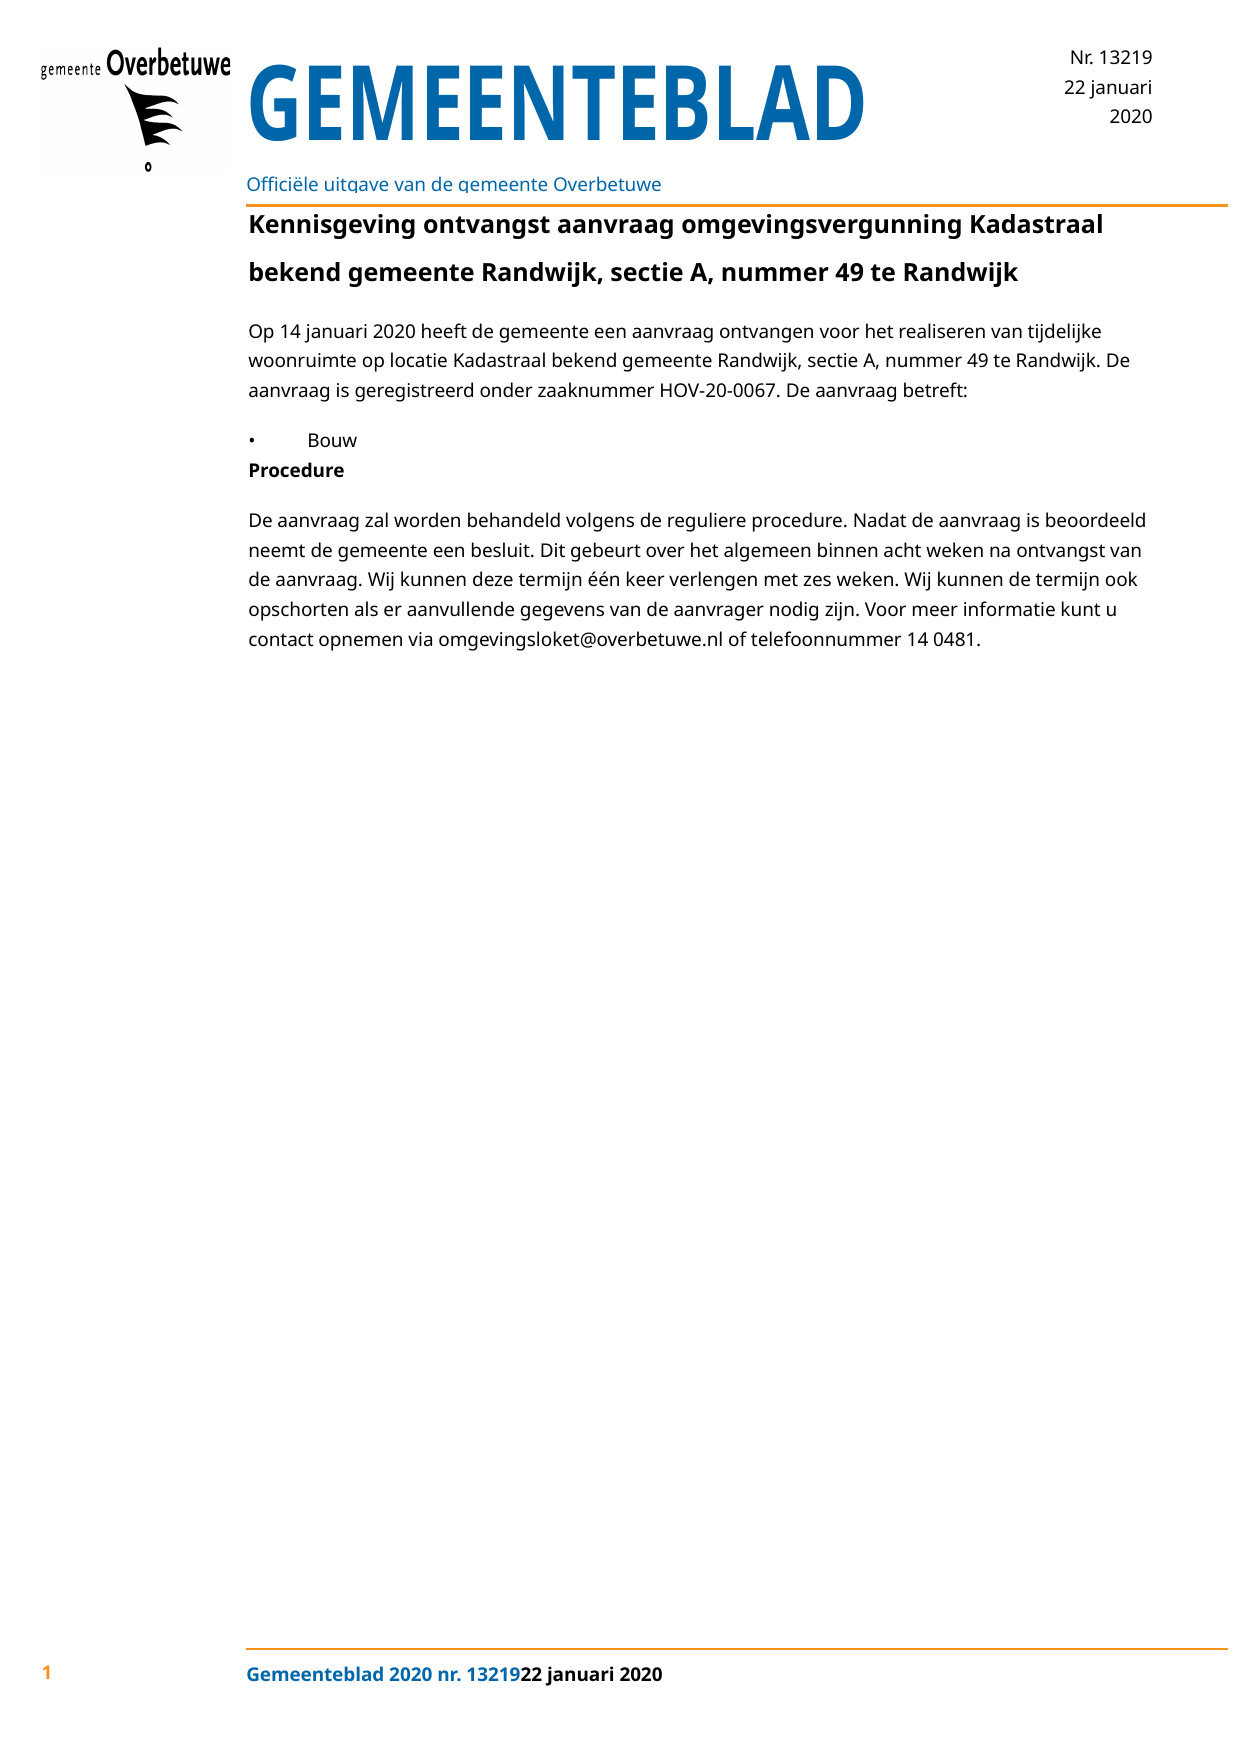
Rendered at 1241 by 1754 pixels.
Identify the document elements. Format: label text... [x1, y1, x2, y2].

picture [41, 47, 231, 172]
text Op 14 januari 2020 heeft de gemeente een aanvraag ontvangen voor het realiseren van tijdelijke woonruimte op locatie Kadastraal bekend gemeente Randwijk, sectie A, nummer 49 te Randwijk. De aanvraag is geregistreerd onder zaaknummer HOV-20-0067. De aanvraag betreft: [248, 318, 1152, 403]
text De aanvraag zal worden behandeld volgens de reguliere procedure. Nadat de aanvraag is beoordeeld neemt de gemeente een besluit. Dit gebeurt over het algemeen binnen acht weken na ontvangst van de aanvraag. Wij kunnen deze termijn één keer verlengen met zes weken. Wij kunnen de termijn ook opschorten als er aanvullende gegevens van de aanvrager nodig zijn. Voor meer informatie kunt u contact opnemen via omgevingsloket@overbetuwe.nl of telefoonnummer 14 0481. [248, 507, 1152, 652]
text Procedure [248, 457, 1152, 483]
list Bouw [248, 427, 1152, 453]
text Kennisgeving ontvangst aanvraag omgevingsvergunning Kadastraal bekend gemeente Randwijk, sectie A, nummer 49 te Randwijk [248, 207, 1152, 288]
